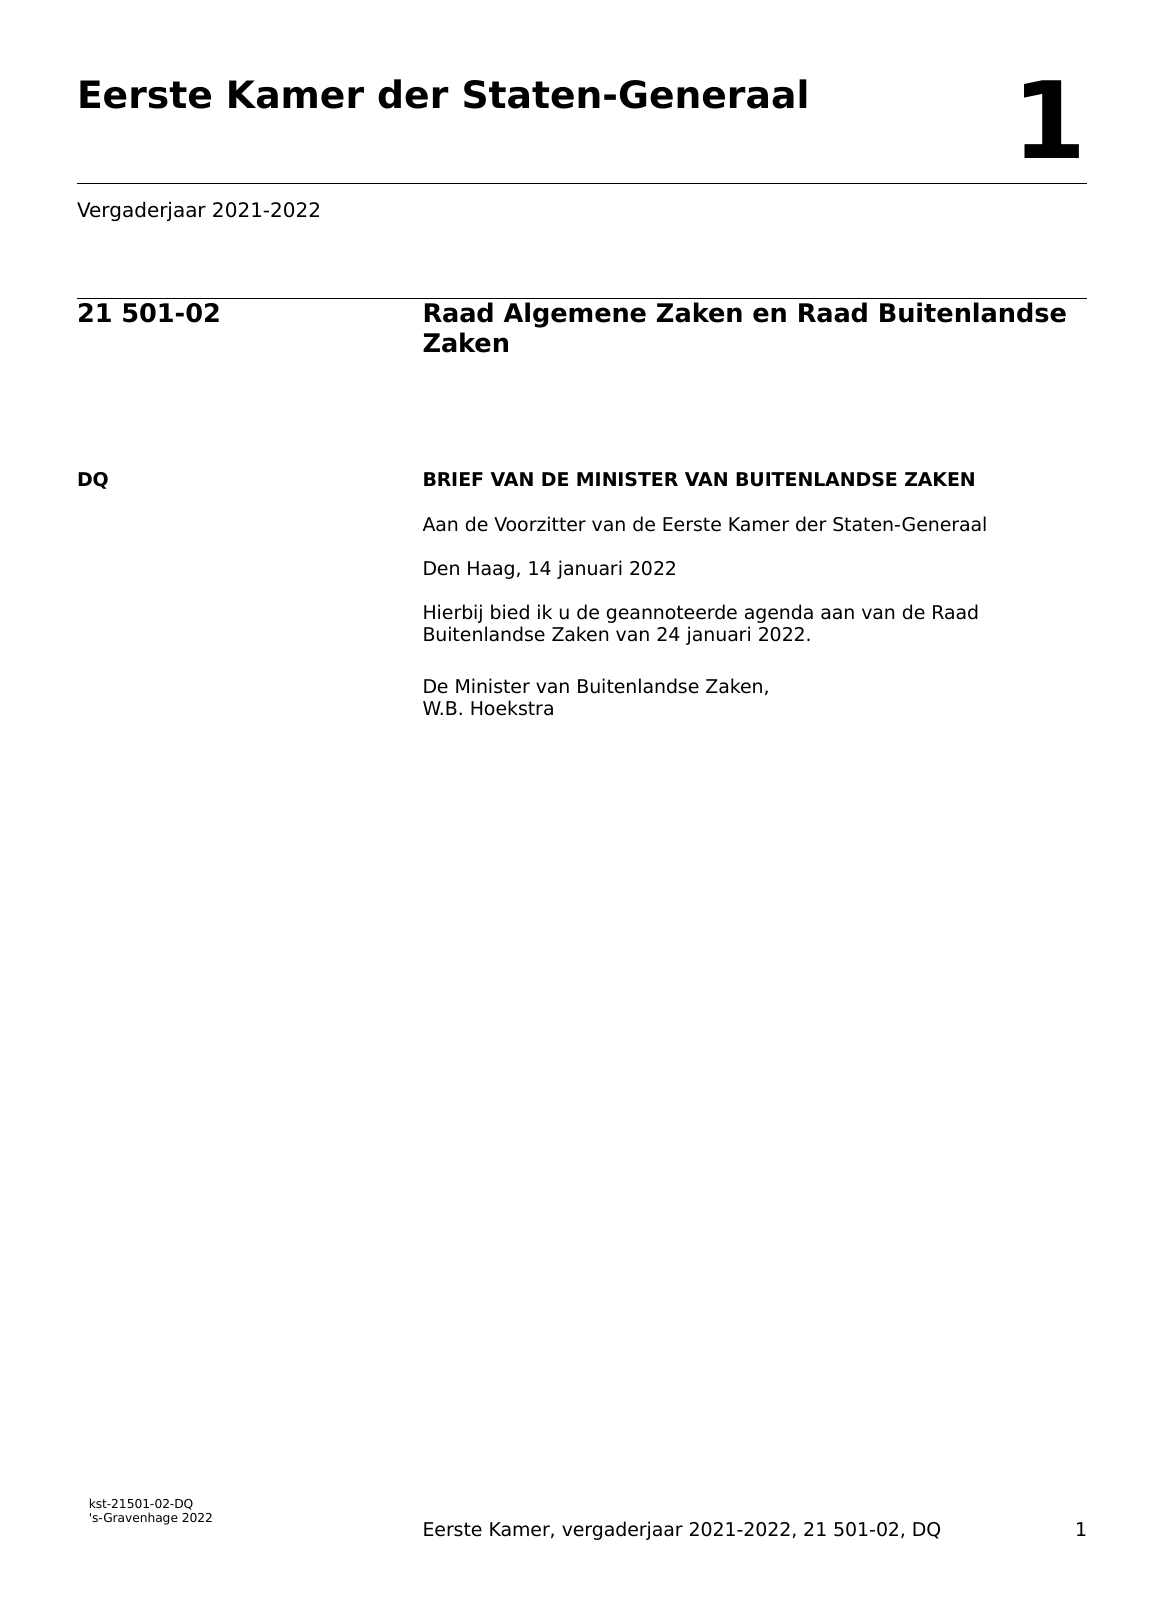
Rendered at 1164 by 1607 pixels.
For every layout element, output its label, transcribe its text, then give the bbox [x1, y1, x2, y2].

text 's-Gravenhage 2022 [88, 1511, 323, 1525]
subtitle DQ BRIEF VAN DE MINISTER VAN BUITENLANDSE ZAKEN [77, 469, 1087, 491]
text De Minister van Buitenlandse Zaken, W.B. Hoekstra [422, 676, 1087, 720]
table_header Eerste Kamer der Staten-Generaal [77, 59, 886, 183]
text Hierbij bied ik u de geannoteerde agenda aan van de Raad Buitenlandse Zaken van 24 januari 2022. [422, 602, 1087, 646]
text kst-21501-02-DQ [88, 1497, 323, 1511]
text Den Haag, 14 januari 2022 [422, 558, 1087, 580]
table_cell Vergaderjaar 2021-2022 [77, 184, 1087, 298]
subtitle 21 501-02 Raad Algemene Zaken en Raad Buitenlandse Zaken [77, 299, 1087, 358]
table_header 1 [886, 59, 1087, 183]
text Aan de Voorzitter van de Eerste Kamer der Staten-Generaal [422, 513, 1087, 536]
